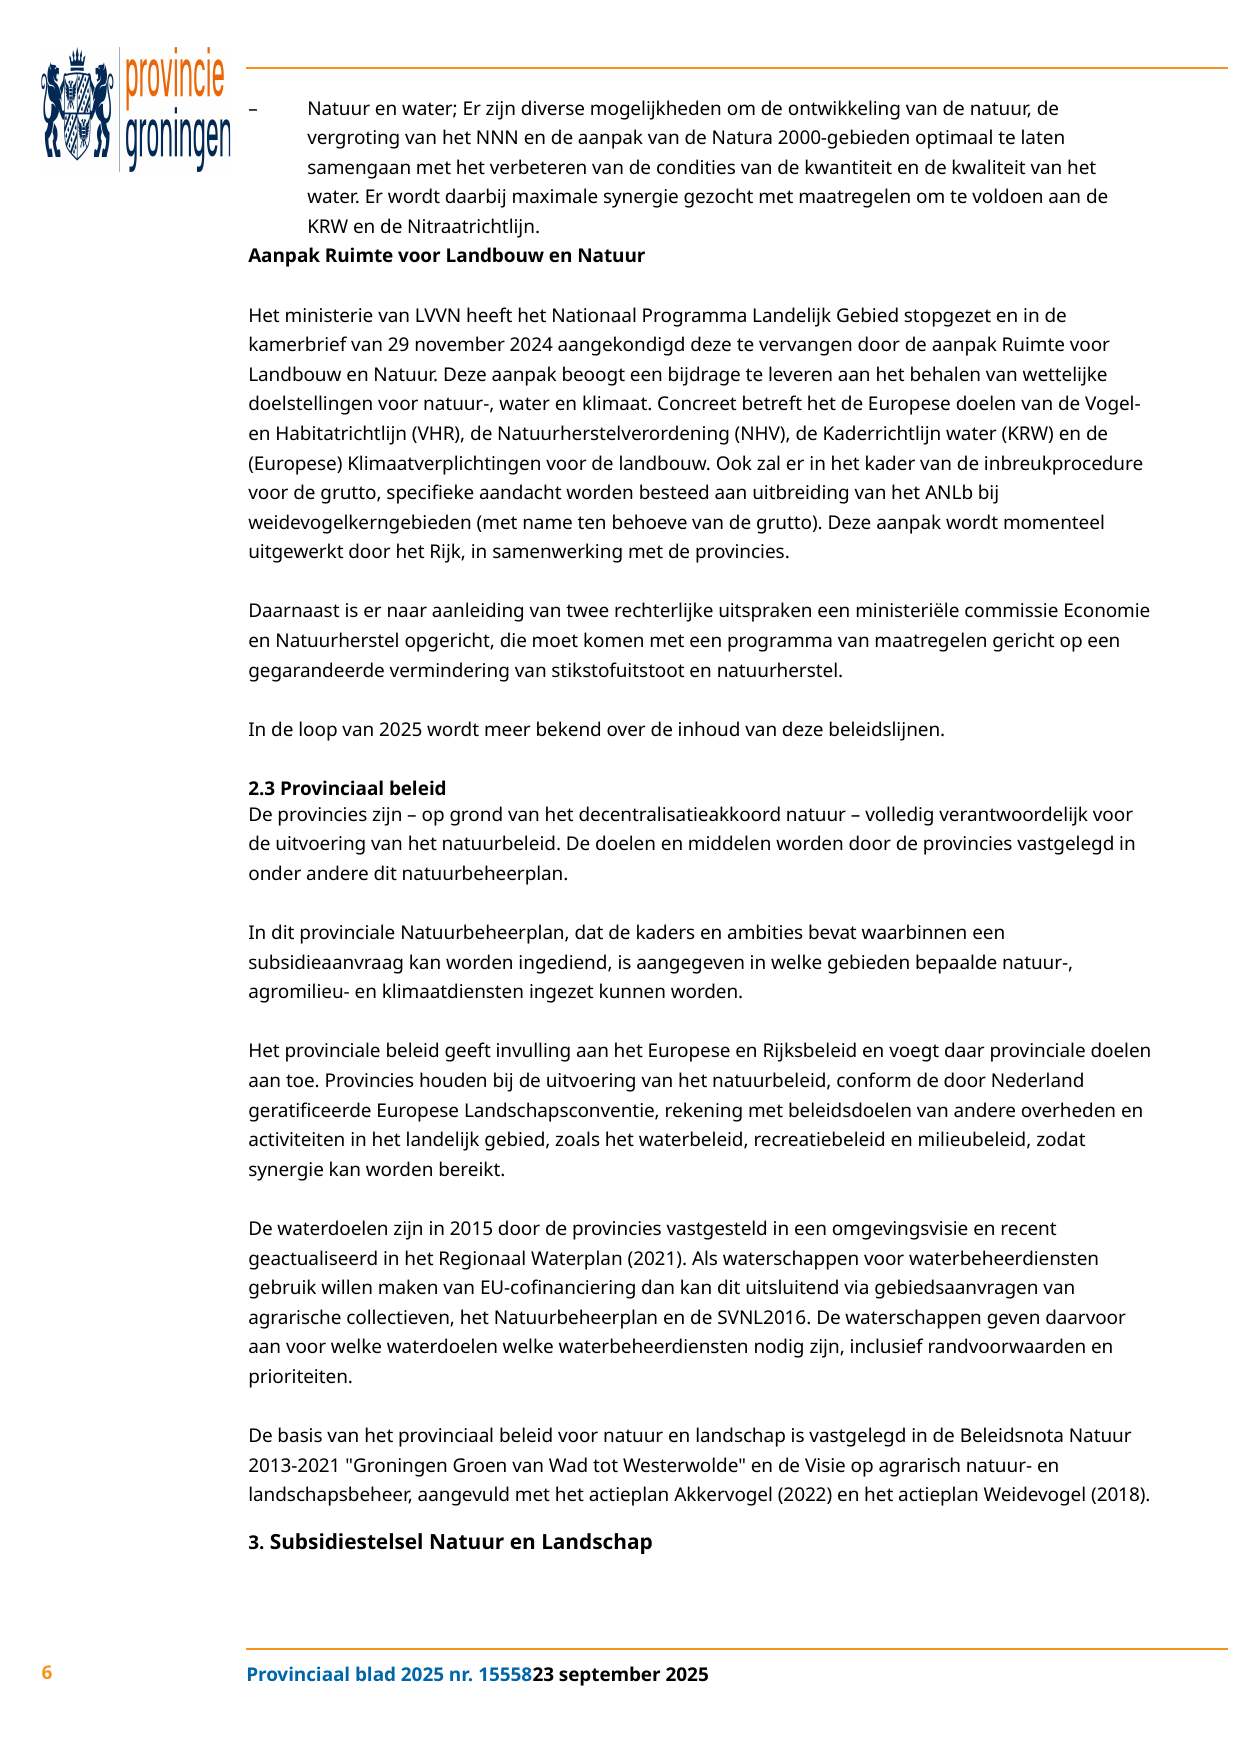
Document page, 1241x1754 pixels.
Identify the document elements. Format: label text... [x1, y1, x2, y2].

text Het provinciale beleid geeft invulling aan het Europese en Rijksbeleid en voegt daar provinciale doelen aan toe. Provincies houden bij de uitvoering van het natuurbeleid, conform de door Nederland geratificeerde Europese Landschapsconventie, rekening met beleidsdoelen van andere overheden en activiteiten in het landelijk gebied, zoals het waterbeleid, recreatiebeleid en milieubeleid, zodat synergie kan worden bereikt. [248, 1038, 1152, 1182]
text De basis van het provinciaal beleid voor natuur en landschap is vastgelegd in de Beleidsnota Natuur 2013-2021 "Groningen Groen van Wad tot Westerwolde" en de Visie op agrarisch natuur- en landschapsbeheer, aangevuld met het actieplan Akkervogel (2022) en het actieplan Weidevogel (2018). [248, 1422, 1152, 1507]
list Natuur en water; Er zijn diverse mogelijkheden om de ontwikkeling van de natuur, de vergroting van het NNN en de aanpak van de Natura 2000-gebieden optimaal te laten samengaan met het verbeteren van de condities van de kwantiteit en de kwaliteit van het water. Er wordt daarbij maximale synergie gezocht met maatregelen om te voldoen aan de KRW en de Nitraatrichtlijn. [248, 95, 1152, 239]
text De waterdoelen zijn in 2015 door de provincies vastgesteld in een omgevingsvisie en recent geactualiseerd in het Regionaal Waterplan (2021). Als waterschappen voor waterbeheerdiensten gebruik willen maken van EU-cofinanciering dan kan dit uitsluitend via gebiedsaanvragen van agrarische collectieven, het Natuurbeheerplan en de SVNL2016. De waterschappen geven daarvoor aan voor welke waterdoelen welke waterbeheerdiensten nodig zijn, inclusief randvoorwaarden en prioriteiten. [248, 1215, 1152, 1389]
text In dit provinciale Natuurbeheerplan, dat de kaders en ambities bevat waarbinnen een subsidieaanvraag kan worden ingediend, is aangegeven in welke gebieden bepaalde natuur-, agromilieu- en klimaatdiensten ingezet kunnen worden. [248, 919, 1152, 1004]
text Het ministerie van LVVN heeft het Nationaal Programma Landelijk Gebied stopgezet en in de kamerbrief van 29 november 2024 aangekondigd deze te vervangen door de aanpak Ruimte voor Landbouw en Natuur. Deze aanpak beoogt een bijdrage te leveren aan het behalen van wettelijke doelstellingen voor natuur-, water en klimaat. Concreet betreft het de Europese doelen van de Vogel- en Habitatrichtlijn (VHR), de Natuurherstelverordening (NHV), de Kaderrichtlijn water (KRW) en de (Europese) Klimaatverplichtingen voor de landbouw. Ook zal er in het kader van de inbreukprocedure voor de grutto, specifieke aandacht worden besteed aan uitbreiding van het ANLb bij weidevogelkerngebieden (met name ten behoeve van de grutto). Deze aanpak wordt momenteel uitgewerkt door het Rijk, in samenwerking met de provincies. [248, 302, 1152, 564]
text Daarnaast is er naar aanleiding van twee rechterlijke uitspraken een ministeriële commissie Economie en Natuurherstel opgericht, die moet komen met een programma van maatregelen gericht op een gegarandeerde vermindering van stikstofuitstoot en natuurherstel. [248, 598, 1152, 683]
text In de loop van 2025 wordt meer bekend over de inhoud van deze beleidslijnen. [248, 716, 1152, 742]
picture [41, 47, 231, 172]
text 2.3 Provinciaal beleid [248, 775, 1152, 801]
text 3. Subsidiestelsel Natuur en Landschap [248, 1527, 1152, 1555]
text De provincies zijn – op grond van het decentralisatieakkoord natuur – volledig verantwoordelijk voor de uitvoering van het natuurbeleid. De doelen en middelen worden door de provincies vastgelegd in onder andere dit natuurbeheerplan. [248, 801, 1152, 886]
text Aanpak Ruimte voor Landbouw en Natuur [248, 243, 1152, 268]
